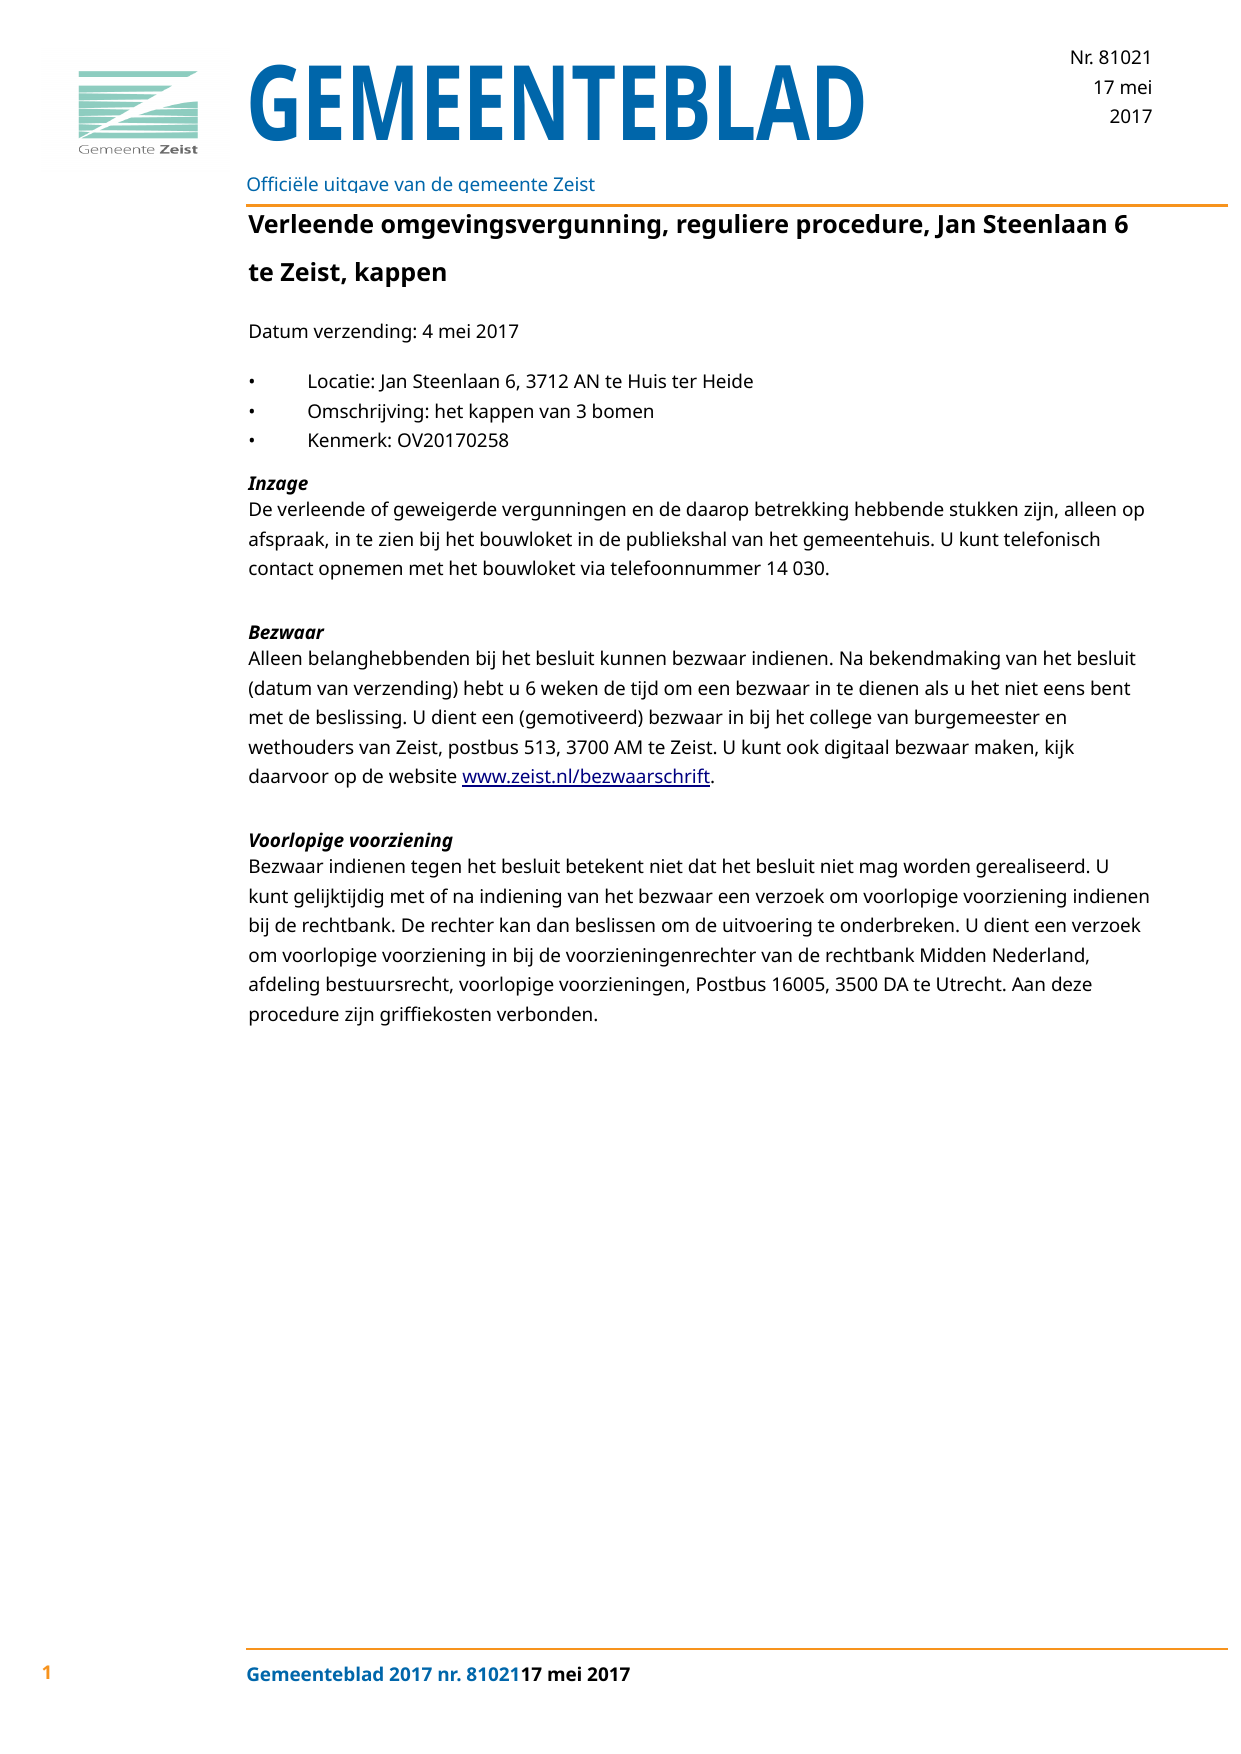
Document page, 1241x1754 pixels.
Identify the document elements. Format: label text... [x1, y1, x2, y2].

text Bezwaar [248, 619, 1152, 645]
text Verleende omgevingsvergunning, reguliere procedure, Jan Steenlaan 6 te Zeist, kappen [248, 207, 1152, 288]
text Voorlopige voorziening [248, 827, 1152, 853]
picture [41, 47, 231, 172]
list Locatie: Jan Steenlaan 6, 3712 AN te Huis ter Heide [248, 368, 1152, 394]
text Inzage [248, 471, 1152, 496]
text Bezwaar indienen tegen het besluit betekent niet dat het besluit niet mag worden gerealiseerd. U kunt gelijktijdig met of na indiening van het bezwaar een verzoek om voorlopige voorziening indienen bij de rechtbank. De rechter kan dan beslissen om de uitvoering te onderbreken. U dient een verzoek om voorlopige voorziening in bij de voorzieningenrechter van de rechtbank Midden Nederland, afdeling bestuursrecht, voorlopige voorzieningen, Postbus 16005, 3500 DA te Utrecht. Aan deze procedure zijn griffiekosten verbonden. [248, 853, 1152, 1027]
text De verleende of geweigerde vergunningen en de daarop betrekking hebbende stukken zijn, alleen op afspraak, in te zien bij het bouwloket in de publiekshal van het gemeentehuis. U kunt telefonisch contact opnemen met het bouwloket via telefoonnummer 14 030. [248, 496, 1152, 581]
text Alleen belanghebbenden bij het besluit kunnen bezwaar indienen. Na bekendmaking van het besluit (datum van verzending) hebt u 6 weken de tijd om een bezwaar in te dienen als u het niet eens bent met de beslissing. U dient een (gemotiveerd) bezwaar in bij het college van burgemeester en wethouders van Zeist, postbus 513, 3700 AM te Zeist. U kunt ook digitaal bezwaar maken, kijk daarvoor op de website www.zeist.nl/bezwaarschrift. [248, 645, 1152, 789]
text Datum verzending: 4 mei 2017 [248, 318, 1152, 344]
list Kenmerk: OV20170258 [248, 427, 1152, 453]
list Omschrijving: het kappen van 3 bomen [248, 398, 1152, 424]
